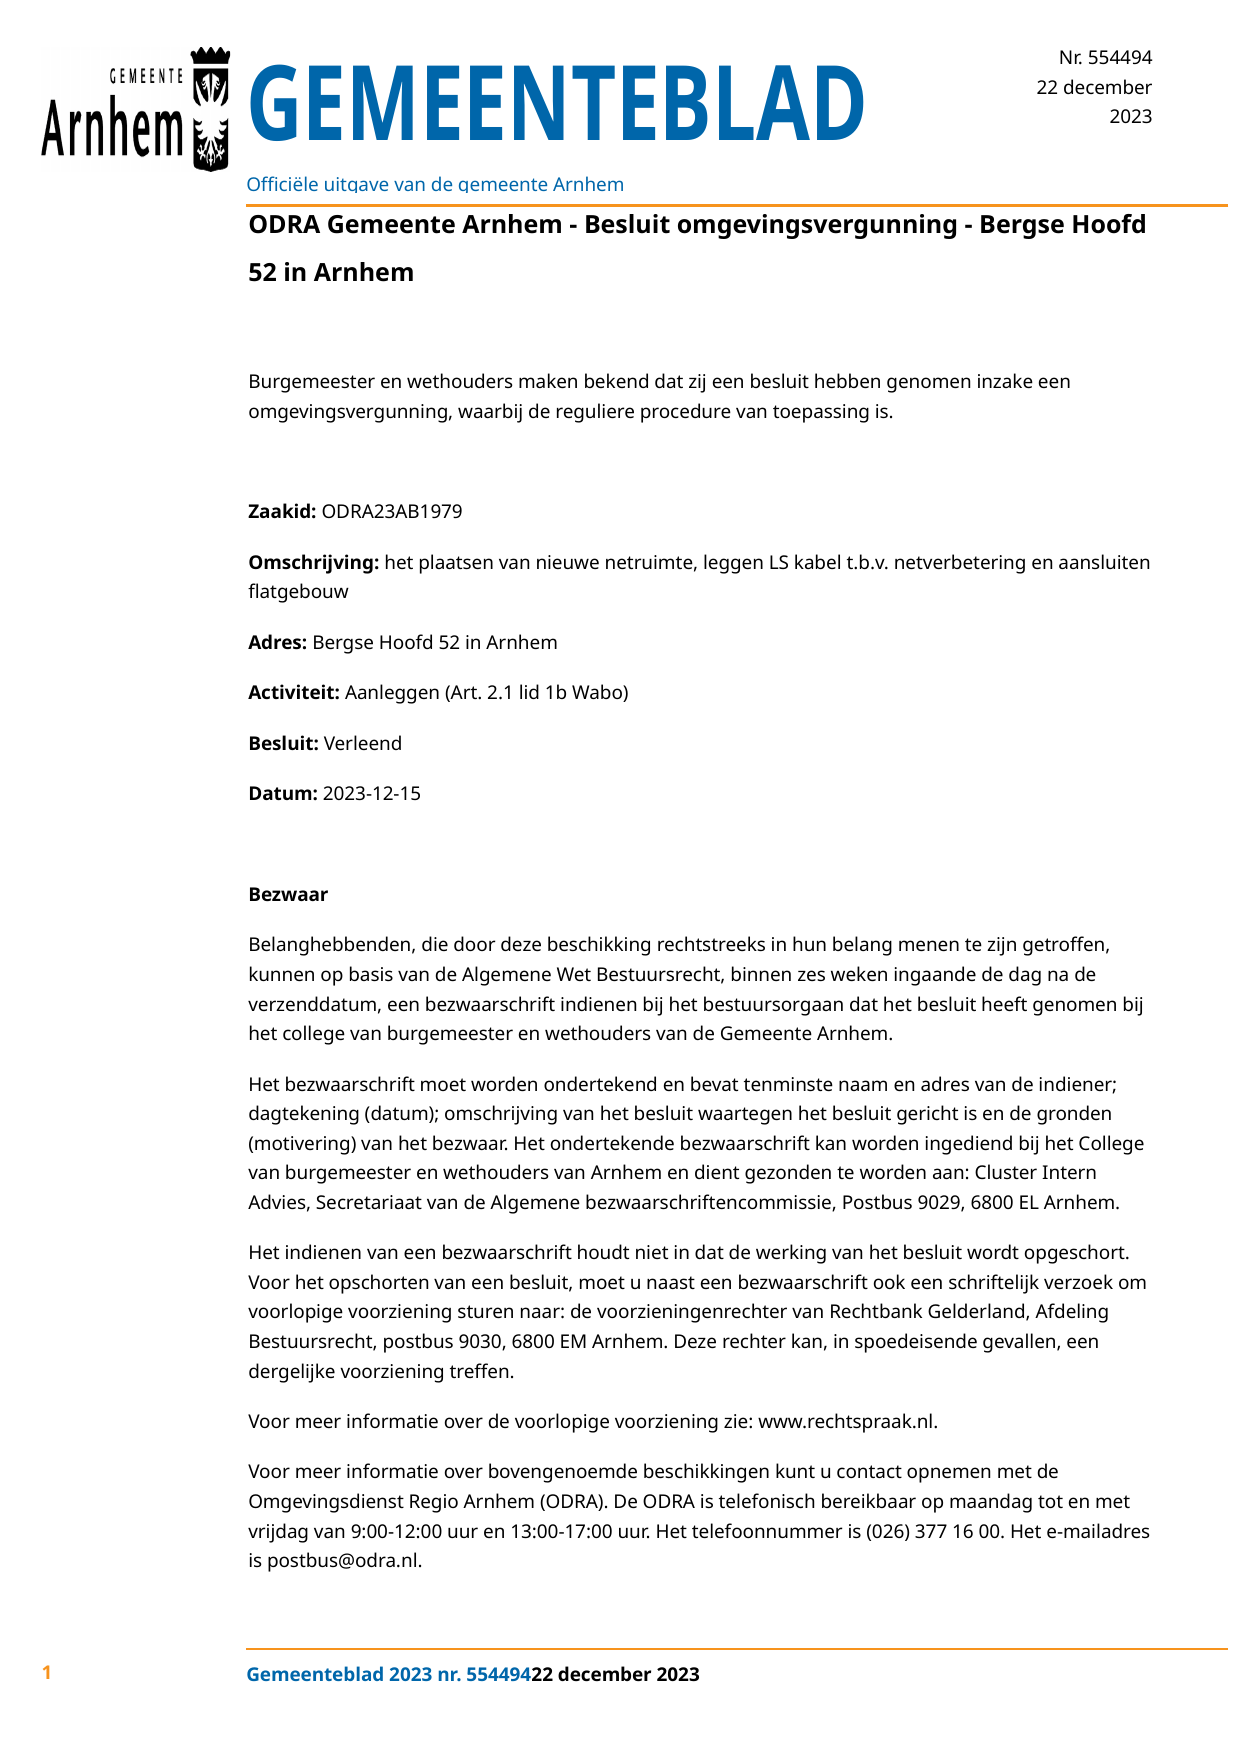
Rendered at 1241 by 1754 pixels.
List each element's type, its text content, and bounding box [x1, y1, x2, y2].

text Belanghebbenden, die door deze beschikking rechtstreeks in hun belang menen te zijn getroffen, kunnen op basis van de Algemene Wet Bestuursrecht, binnen zes weken ingaande de dag na de verzenddatum, een bezwaarschrift indienen bij het bestuursorgaan dat het besluit heeft genomen bij het college van burgemeester en wethouders van de Gemeente Arnhem. [248, 932, 1152, 1046]
text Voor meer informatie over bovengenoemde beschikkingen kunt u contact opnemen met de Omgevingsdienst Regio Arnhem (ODRA). De ODRA is telefonisch bereikbaar op maandag tot en met vrijdag van 9:00-12:00 uur en 13:00-17:00 uur. Het telefoonnummer is (026) 377 16 00. Het e-mailadres is postbus@odra.nl. [248, 1459, 1152, 1573]
text Datum: 2023-12-15 [248, 780, 1152, 806]
picture [41, 47, 231, 172]
text Het bezwaarschrift moet worden ondertekend en bevat tenminste naam en adres van de indiener; dagtekening (datum); omschrijving van het besluit waartegen het besluit gericht is en de gronden (motivering) van het bezwaar. Het ondertekende bezwaarschrift kan worden ingediend bij het College van burgemeester en wethouders van Arnhem en dient gezonden te worden aan: Cluster Intern Advies, Secretariaat van de Algemene bezwaarschriftencommissie, Postbus 9029, 6800 EL Arnhem. [248, 1071, 1152, 1215]
text Bezwaar [248, 881, 1152, 907]
text Burgemeester en wethouders maken bekend dat zij een besluit hebben genomen inzake een omgevingsvergunning, waarbij de reguliere procedure van toepassing is. [248, 368, 1152, 424]
text Zaakid: ODRA23AB1979 [248, 499, 1152, 524]
text Voor meer informatie over de voorlopige voorziening zie: www.rechtspraak.nl. [248, 1408, 1152, 1434]
text Het indienen van een bezwaarschrift houdt niet in dat de werking van het besluit wordt opgeschort. Voor het opschorten van een besluit, moet u naast een bezwaarschrift ook een schriftelijk verzoek om voorlopige voorziening sturen naar: de voorzieningenrechter van Rechtbank Gelderland, Afdeling Bestuursrecht, postbus 9030, 6800 EM Arnhem. Deze rechter kan, in spoedeisende gevallen, een dergelijke voorziening treffen. [248, 1239, 1152, 1384]
text Adres: Bergse Hoofd 52 in Arnhem [248, 629, 1152, 655]
text Activiteit: Aanleggen (Art. 2.1 lid 1b Wabo) [248, 679, 1152, 705]
text Omschrijving: het plaatsen van nieuwe netruimte, leggen LS kabel t.b.v. netverbetering en aansluiten flatgebouw [248, 549, 1152, 604]
text Besluit: Verleend [248, 730, 1152, 756]
text ODRA Gemeente Arnhem - Besluit omgevingsvergunning - Bergse Hoofd 52 in Arnhem [248, 207, 1152, 288]
